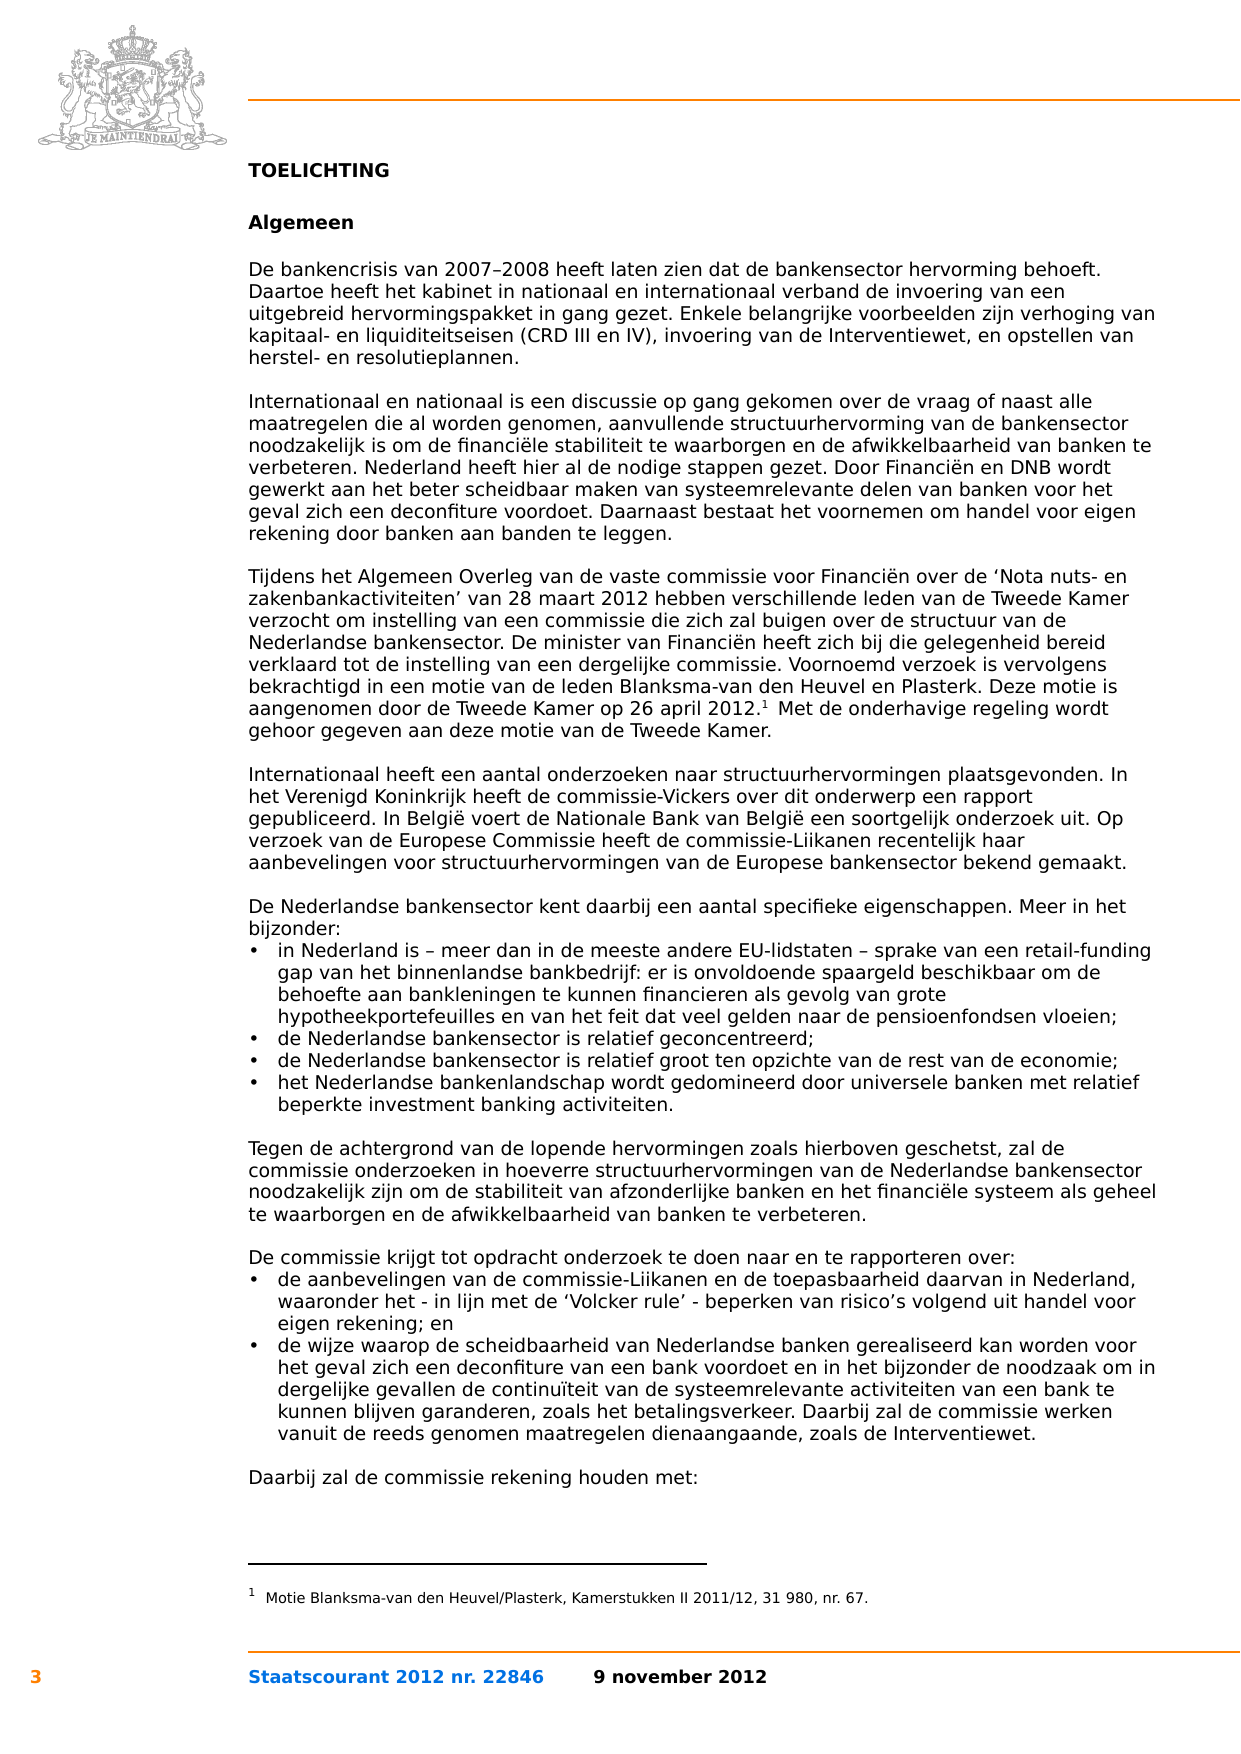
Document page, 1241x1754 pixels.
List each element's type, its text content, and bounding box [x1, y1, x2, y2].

text Internationaal heeft een aantal onderzoeken naar structuurhervormingen plaatsgevonden. In het Verenigd Koninkrijk heeft de commissie-Vickers over dit onderwerp een rapport gepubliceerd. In België voert de Nationale Bank van België een soortgelijk onderzoek uit. Op verzoek van de Europese Commissie heeft de commissie-Liikanen recentelijk haar aanbevelingen voor structuurhervormingen van de Europese bankensector bekend gemaakt. [248, 764, 1163, 874]
text • de Nederlandse bankensector is relatief geconcentreerd; [248, 1028, 1163, 1050]
text • in Nederland is – meer dan in de meeste andere EU-lidstaten – sprake van een retail-funding gap van het binnenlandse bankbedrijf: er is onvoldoende spaargeld beschikbaar om de behoefte aan bankleningen te kunnen financieren als gevolg van grote hypotheekportefeuilles en van het feit dat veel gelden naar de pensioenfondsen vloeien; [248, 940, 1163, 1028]
text De commissie krijgt tot opdracht onderzoek te doen naar en te rapporteren over: [248, 1247, 1163, 1269]
text Motie Blanksma-van den Heuvel/Plasterk, Kamerstukken II 2011/12, 31 980, nr. 67. [248, 1586, 1163, 1608]
text Tegen de achtergrond van de lopende hervormingen zoals hierboven geschetst, zal de commissie onderzoeken in hoeverre structuurhervormingen van de Nederlandse bankensector noodzakelijk zijn om de stabiliteit van afzonderlijke banken en het financiële systeem als geheel te waarborgen en de afwikkelbaarheid van banken te verbeteren. [248, 1137, 1163, 1225]
text De Nederlandse bankensector kent daarbij een aantal specifieke eigenschappen. Meer in het bijzonder: [248, 896, 1163, 940]
text • de Nederlandse bankensector is relatief groot ten opzichte van de rest van de economie; [248, 1050, 1163, 1072]
text • het Nederlandse bankenlandschap wordt gedomineerd door universele banken met relatief beperkte investment banking activiteiten. [248, 1072, 1163, 1116]
picture [38, 25, 227, 150]
text • de wijze waarop de scheidbaarheid van Nederlandse banken gerealiseerd kan worden voor het geval zich een deconfiture van een bank voordoet en in het bijzonder de noodzaak om in dergelijke gevallen de continuïteit van de systeemrelevante activiteiten van een bank te kunnen blijven garanderen, zoals het betalingsverkeer. Daarbij zal de commissie werken vanuit de reeds genomen maatregelen dienaangaande, zoals de Interventiewet. [248, 1335, 1163, 1445]
text Tijdens het Algemeen Overleg van de vaste commissie voor Financiën over de ‘Nota nuts- en zakenbankactiviteiten’ van 28 maart 2012 hebben verschillende leden van de Tweede Kamer verzocht om instelling van een commissie die zich zal buigen over de structuur van de Nederlandse bankensector. De minister van Financiën heeft zich bij die gelegenheid bereid verklaard tot de instelling van een dergelijke commissie. Voornoemd verzoek is vervolgens bekrachtigd in een motie van de leden Blanksma-van den Heuvel en Plasterk. Deze motie is aangenomen door de Tweede Kamer op 26 april 2012. Met de onderhavige regeling wordt gehoor gegeven aan deze motie van de Tweede Kamer. [248, 566, 1163, 742]
text Daarbij zal de commissie rekening houden met: [248, 1467, 1163, 1489]
text De bankencrisis van 2007–2008 heeft laten zien dat de bankensector hervorming behoeft. Daartoe heeft het kabinet in nationaal en internationaal verband de invoering van een uitgebreid hervormingspakket in gang gezet. Enkele belangrijke voorbeelden zijn verhoging van kapitaal- en liquiditeitseisen (CRD III en IV), invoering van de Interventiewet, en opstellen van herstel- en resolutieplannen. [248, 259, 1163, 369]
text • de aanbevelingen van de commissie-Liikanen en de toepasbaarheid daarvan in Nederland, waaronder het - in lijn met de ‘Volcker rule’ - beperken van risico’s volgend uit handel voor eigen rekening; en [248, 1269, 1163, 1335]
text Internationaal en nationaal is een discussie op gang gekomen over de vraag of naast alle maatregelen die al worden genomen, aanvullende structuurhervorming van de bankensector noodzakelijk is om de financiële stabiliteit te waarborgen en de afwikkelbaarheid van banken te verbeteren. Nederland heeft hier al de nodige stappen gezet. Door Financiën en DNB wordt gewerkt aan het beter scheidbaar maken van systeemrelevante delen van banken voor het geval zich een deconfiture voordoet. Daarnaast bestaat het voornemen om handel voor eigen rekening door banken aan banden te leggen. [248, 391, 1163, 544]
subtitle TOELICHTING [248, 160, 1163, 182]
subtitle Algemeen [248, 212, 1163, 234]
